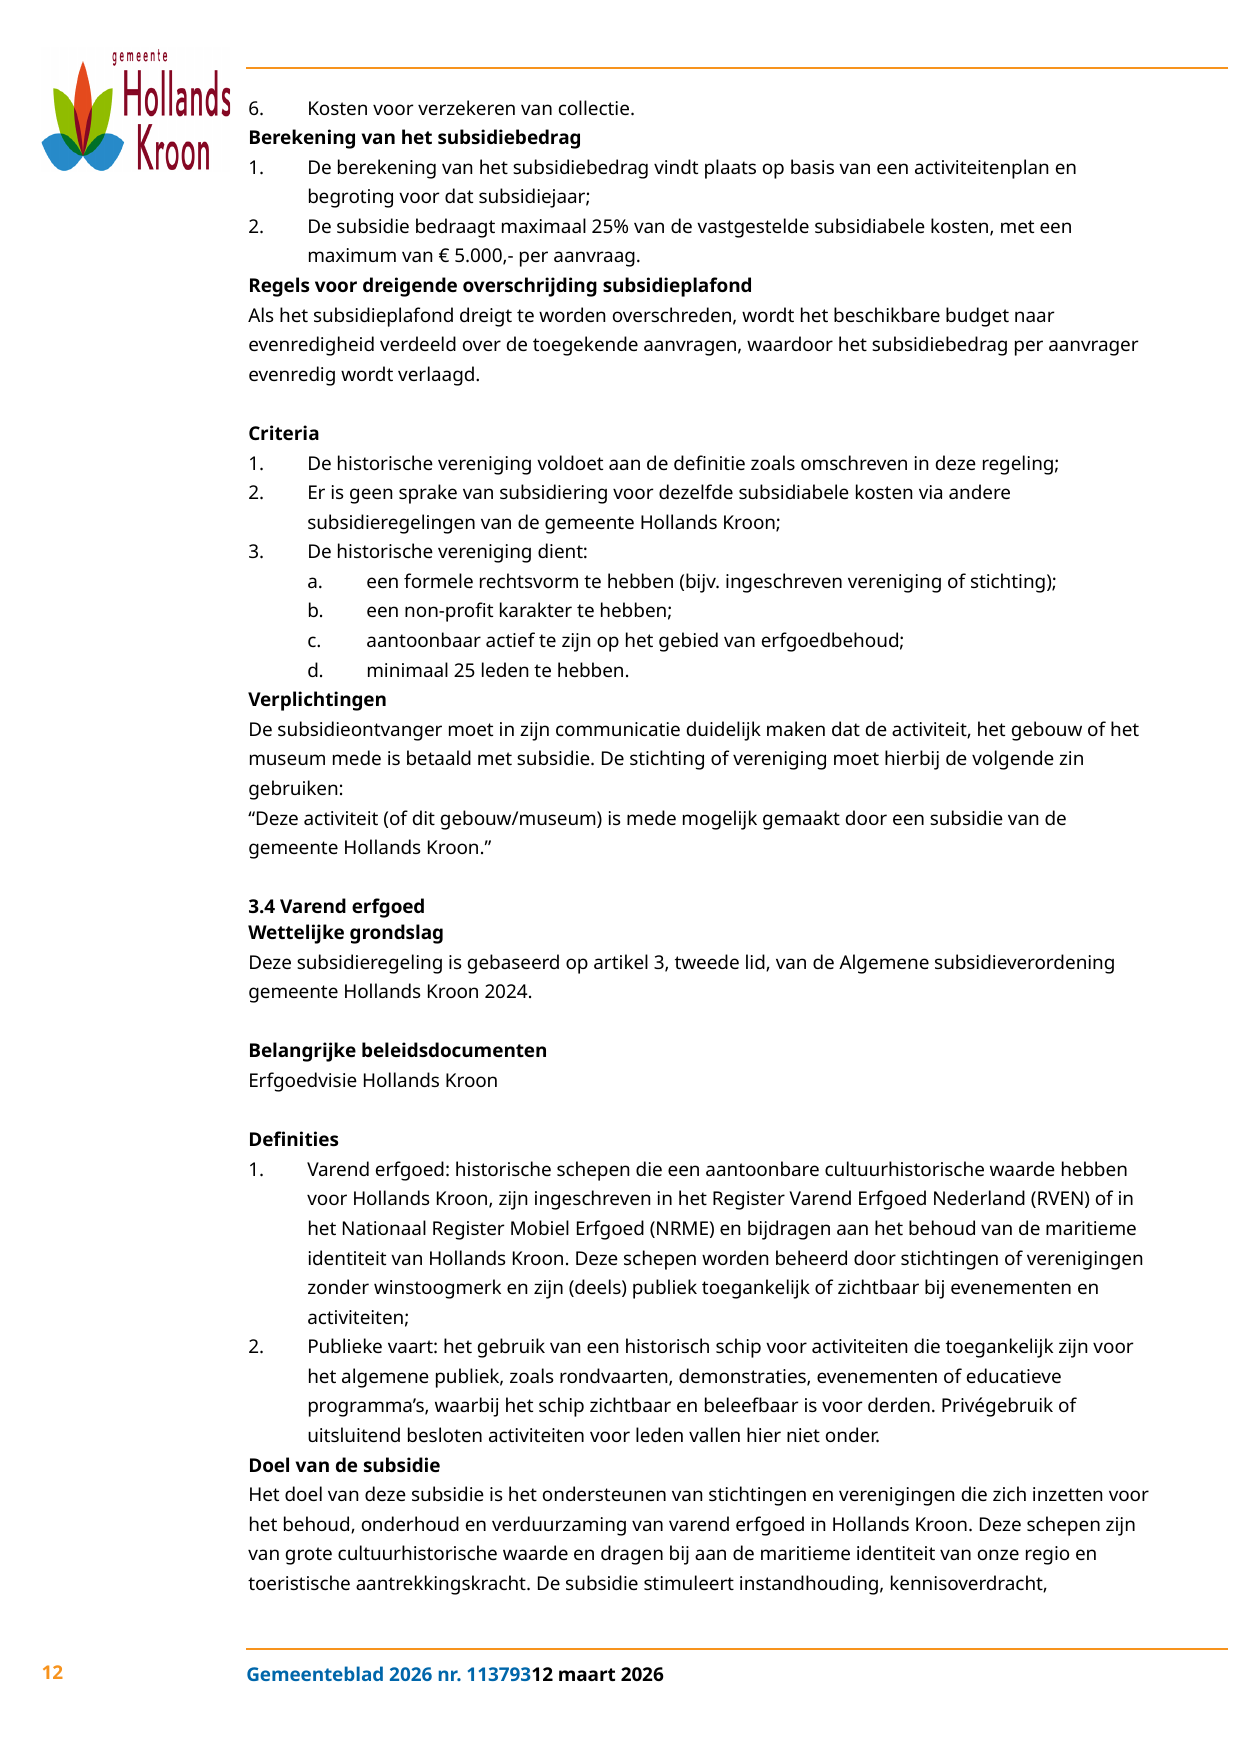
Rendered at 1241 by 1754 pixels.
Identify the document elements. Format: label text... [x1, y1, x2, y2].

text Berekening van het subsidiebedrag [248, 124, 1152, 150]
list een non-profit karakter te hebben; [307, 598, 1152, 623]
text “Deze activiteit (of dit gebouw/museum) is mede mogelijk gemaakt door een subsidie van de gemeente Hollands Kroon.” [248, 805, 1152, 860]
text Doel van de subsidie [248, 1452, 1152, 1477]
picture [41, 47, 231, 172]
list Er is geen sprake van subsidiering voor dezelfde subsidiabele kosten via andere subsidieregelingen van de gemeente Hollands Kroon; [248, 479, 1152, 535]
text Regels voor dreigende overschrijding subsidieplafond [248, 272, 1152, 298]
text Deze subsidieregeling is gebaseerd op artikel 3, tweede lid, van de Algemene subsidieverordening gemeente Hollands Kroon 2024. [248, 949, 1152, 1004]
text De subsidieontvanger moet in zijn communicatie duidelijk maken dat de activiteit, het gebouw of het museum mede is betaald met subsidie. De stichting of vereniging moet hierbij de volgende zin gebruiken: [248, 716, 1152, 801]
list De subsidie bedraagt maximaal 25% van de vastgestelde subsidiabele kosten, met een maximum van € 5.000,- per aanvraag. [248, 213, 1152, 268]
list Varend erfgoed: historische schepen die een aantoonbare cultuurhistorische waarde hebben voor Hollands Kroon, zijn ingeschreven in het Register Varend Erfgoed Nederland (RVEN) of in het Nationaal Register Mobiel Erfgoed (NRME) en bijdragen aan het behoud van de maritieme identiteit van Hollands Kroon. Deze schepen worden beheerd door stichtingen of verenigingen zonder winstoogmerk en zijn (deels) publiek toegankelijk of zichtbaar bij evenementen en activiteiten; [248, 1156, 1152, 1329]
text Als het subsidieplafond dreigt te worden overschreden, wordt het beschikbare budget naar evenredigheid verdeeld over de toegekende aanvragen, waardoor het subsidiebedrag per aanvrager evenredig wordt verlaagd. [248, 302, 1152, 387]
text Definities [248, 1126, 1152, 1152]
list minimaal 25 leden te hebben. [307, 657, 1152, 683]
list een formele rechtsvorm te hebben (bijv. ingeschreven vereniging of stichting); [307, 568, 1152, 594]
text Criteria [248, 420, 1152, 446]
text 3.4 Varend erfgoed [248, 893, 1152, 919]
list De historische vereniging voldoet aan de definitie zoals omschreven in deze regeling; [248, 450, 1152, 476]
list aantoonbaar actief te zijn op het gebied van erfgoedbehoud; [307, 627, 1152, 653]
text Belangrijke beleidsdocumenten [248, 1038, 1152, 1063]
text Erfgoedvisie Hollands Kroon [248, 1067, 1152, 1093]
list Publieke vaart: het gebruik van een historisch schip voor activiteiten die toegankelijk zijn voor het algemene publiek, zoals rondvaarten, demonstraties, evenementen of educatieve programma’s, waarbij het schip zichtbaar en beleefbaar is voor derden. Privégebruik of uitsluitend besloten activiteiten voor leden vallen hier niet onder. [248, 1333, 1152, 1448]
list De berekening van het subsidiebedrag vindt plaats op basis van een activiteitenplan en begroting voor dat subsidiejaar; [248, 154, 1152, 209]
text Verplichtingen [248, 686, 1152, 712]
text Het doel van deze subsidie is het ondersteunen van stichtingen en verenigingen die zich inzetten voor het behoud, onderhoud en verduurzaming van varend erfgoed in Hollands Kroon. Deze schepen zijn van grote cultuurhistorische waarde en dragen bij aan de maritieme identiteit van onze regio en toeristische aantrekkingskracht. De subsidie stimuleert instandhouding, kennisoverdracht, [248, 1481, 1152, 1596]
list Kosten voor verzekeren van collectie. [248, 95, 1152, 121]
list De historische vereniging dient: [248, 538, 1152, 564]
text Wettelijke grondslag [248, 919, 1152, 945]
